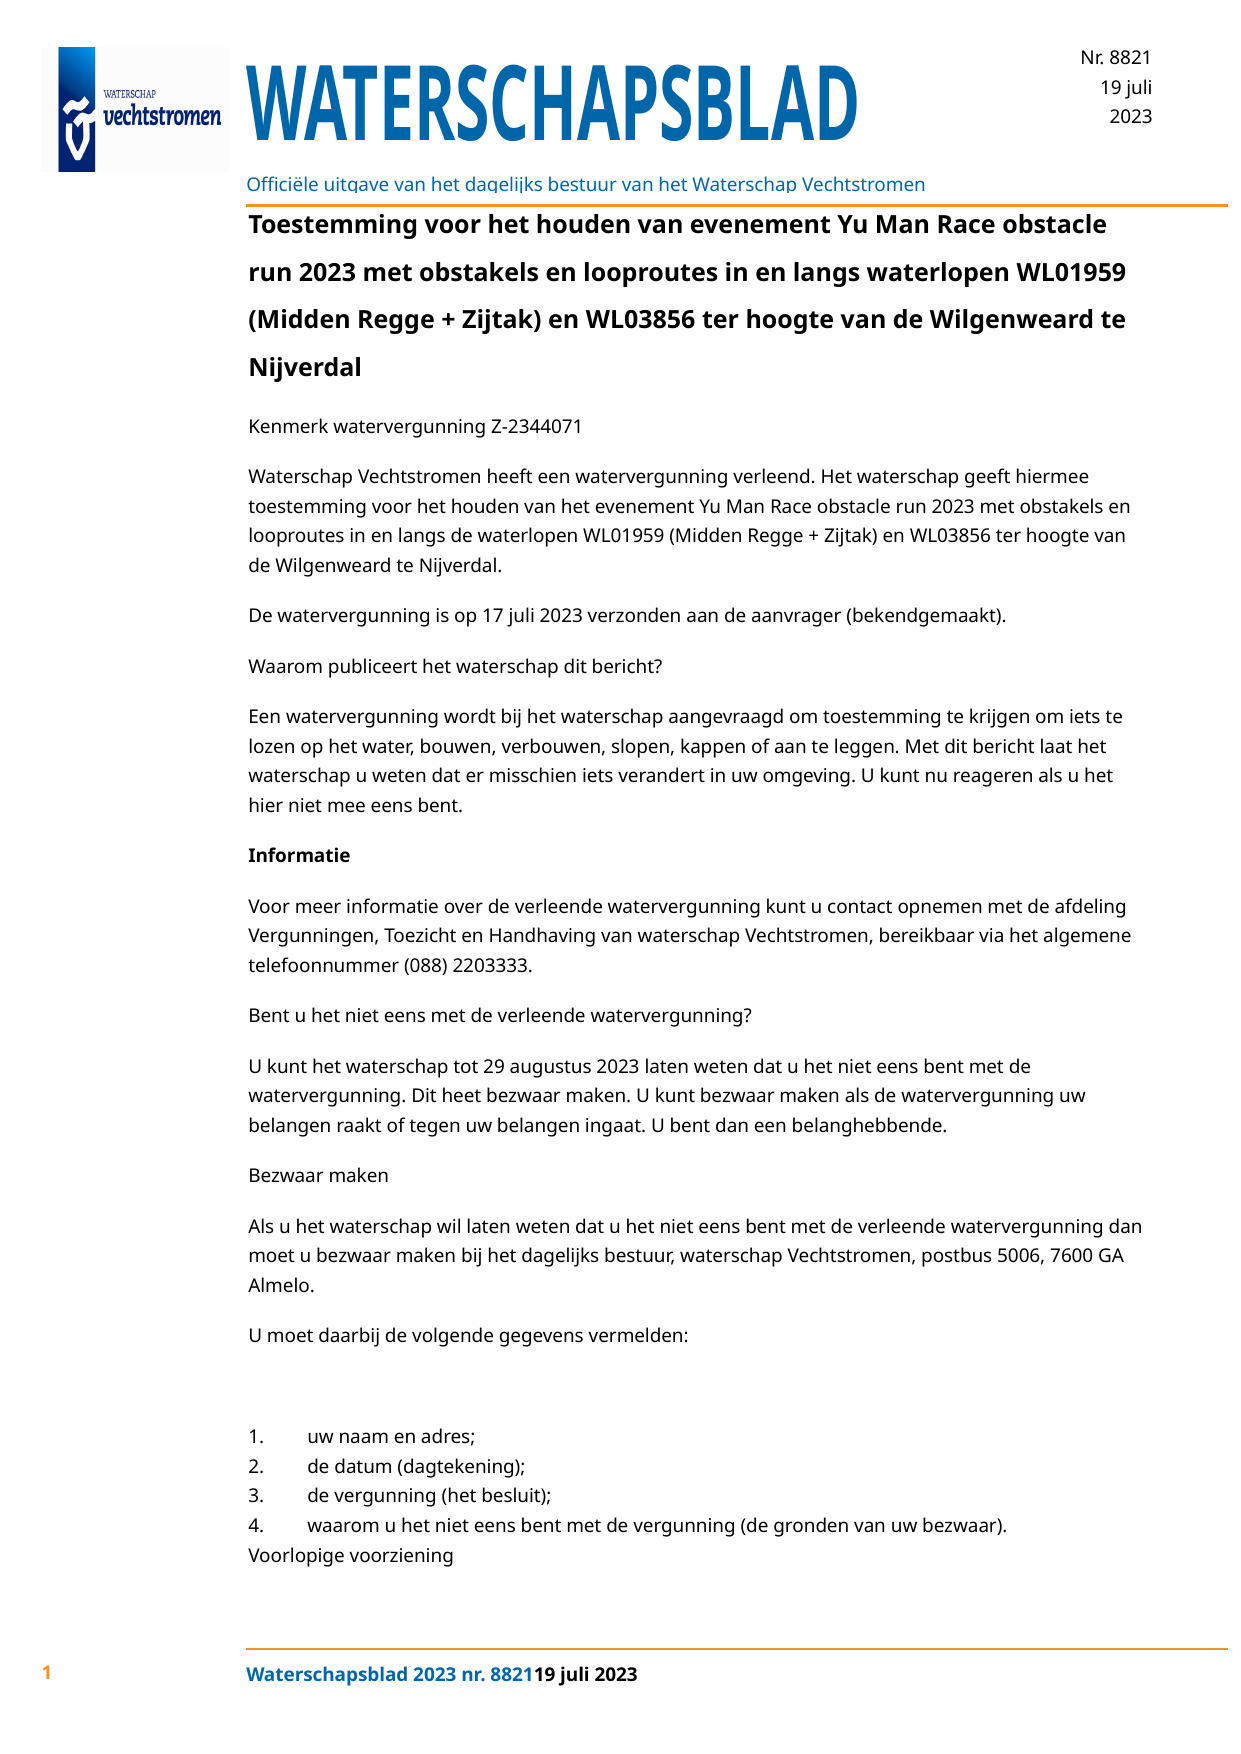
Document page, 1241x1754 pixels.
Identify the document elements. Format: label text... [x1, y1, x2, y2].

text Toestemming voor het houden van evenement Yu Man Race obstacle run 2023 met obstakels en looproutes in en langs waterlopen WL01959 (Midden Regge + Zijtak) en WL03856 ter hoogte van de Wilgenweard te Nijverdal [248, 207, 1152, 384]
picture [41, 47, 231, 172]
text Voor meer informatie over de verleende watervergunning kunt u contact opnemen met de afdeling Vergunningen, Toezicht en Handhaving van waterschap Vechtstromen, bereikbaar via het algemene telefoonnummer (088) 2203333. [248, 893, 1152, 978]
list waarom u het niet eens bent met de vergunning (de gronden van uw bezwaar). [248, 1512, 1152, 1538]
text Waarom publiceert het waterschap dit bericht? [248, 653, 1152, 679]
list uw naam en adres; [248, 1423, 1152, 1449]
text Informatie [248, 843, 1152, 868]
text U kunt het waterschap tot 29 augustus 2023 laten weten dat u het niet eens bent met de watervergunning. Dit heet bezwaar maken. U kunt bezwaar maken als de watervergunning uw belangen raakt of tegen uw belangen ingaat. U bent dan een belanghebbende. [248, 1053, 1152, 1138]
text U moet daarbij de volgende gegevens vermelden: [248, 1323, 1152, 1348]
text De watervergunning is op 17 juli 2023 verzonden aan de aanvrager (bekendgemaakt). [248, 603, 1152, 628]
text Bezwaar maken [248, 1163, 1152, 1188]
text Als u het waterschap wil laten weten dat u het niet eens bent met de verleende watervergunning dan moet u bezwaar maken bij het dagelijks bestuur, waterschap Vechtstromen, postbus 5006, 7600 GA Almelo. [248, 1213, 1152, 1298]
text Voorlopige voorziening [248, 1542, 1152, 1568]
text Een watervergunning wordt bij het waterschap aangevraagd om toestemming te krijgen om iets te lozen op het water, bouwen, verbouwen, slopen, kappen of aan te leggen. Met dit bericht laat het waterschap u weten dat er misschien iets verandert in uw omgeving. U kunt nu reageren als u het hier niet mee eens bent. [248, 703, 1152, 818]
text Bent u het niet eens met de verleende watervergunning? [248, 1003, 1152, 1028]
text Kenmerk watervergunning Z-2344071 [248, 413, 1152, 439]
text Waterschap Vechtstromen heeft een watervergunning verleend. Het waterschap geeft hiermee toestemming voor het houden van het evenement Yu Man Race obstacle run 2023 met obstakels en looproutes in en langs de waterlopen WL01959 (Midden Regge + Zijtak) en WL03856 ter hoogte van de Wilgenweard te Nijverdal. [248, 463, 1152, 578]
list de vergunning (het besluit); [248, 1483, 1152, 1508]
list de datum (dagtekening); [248, 1453, 1152, 1479]
